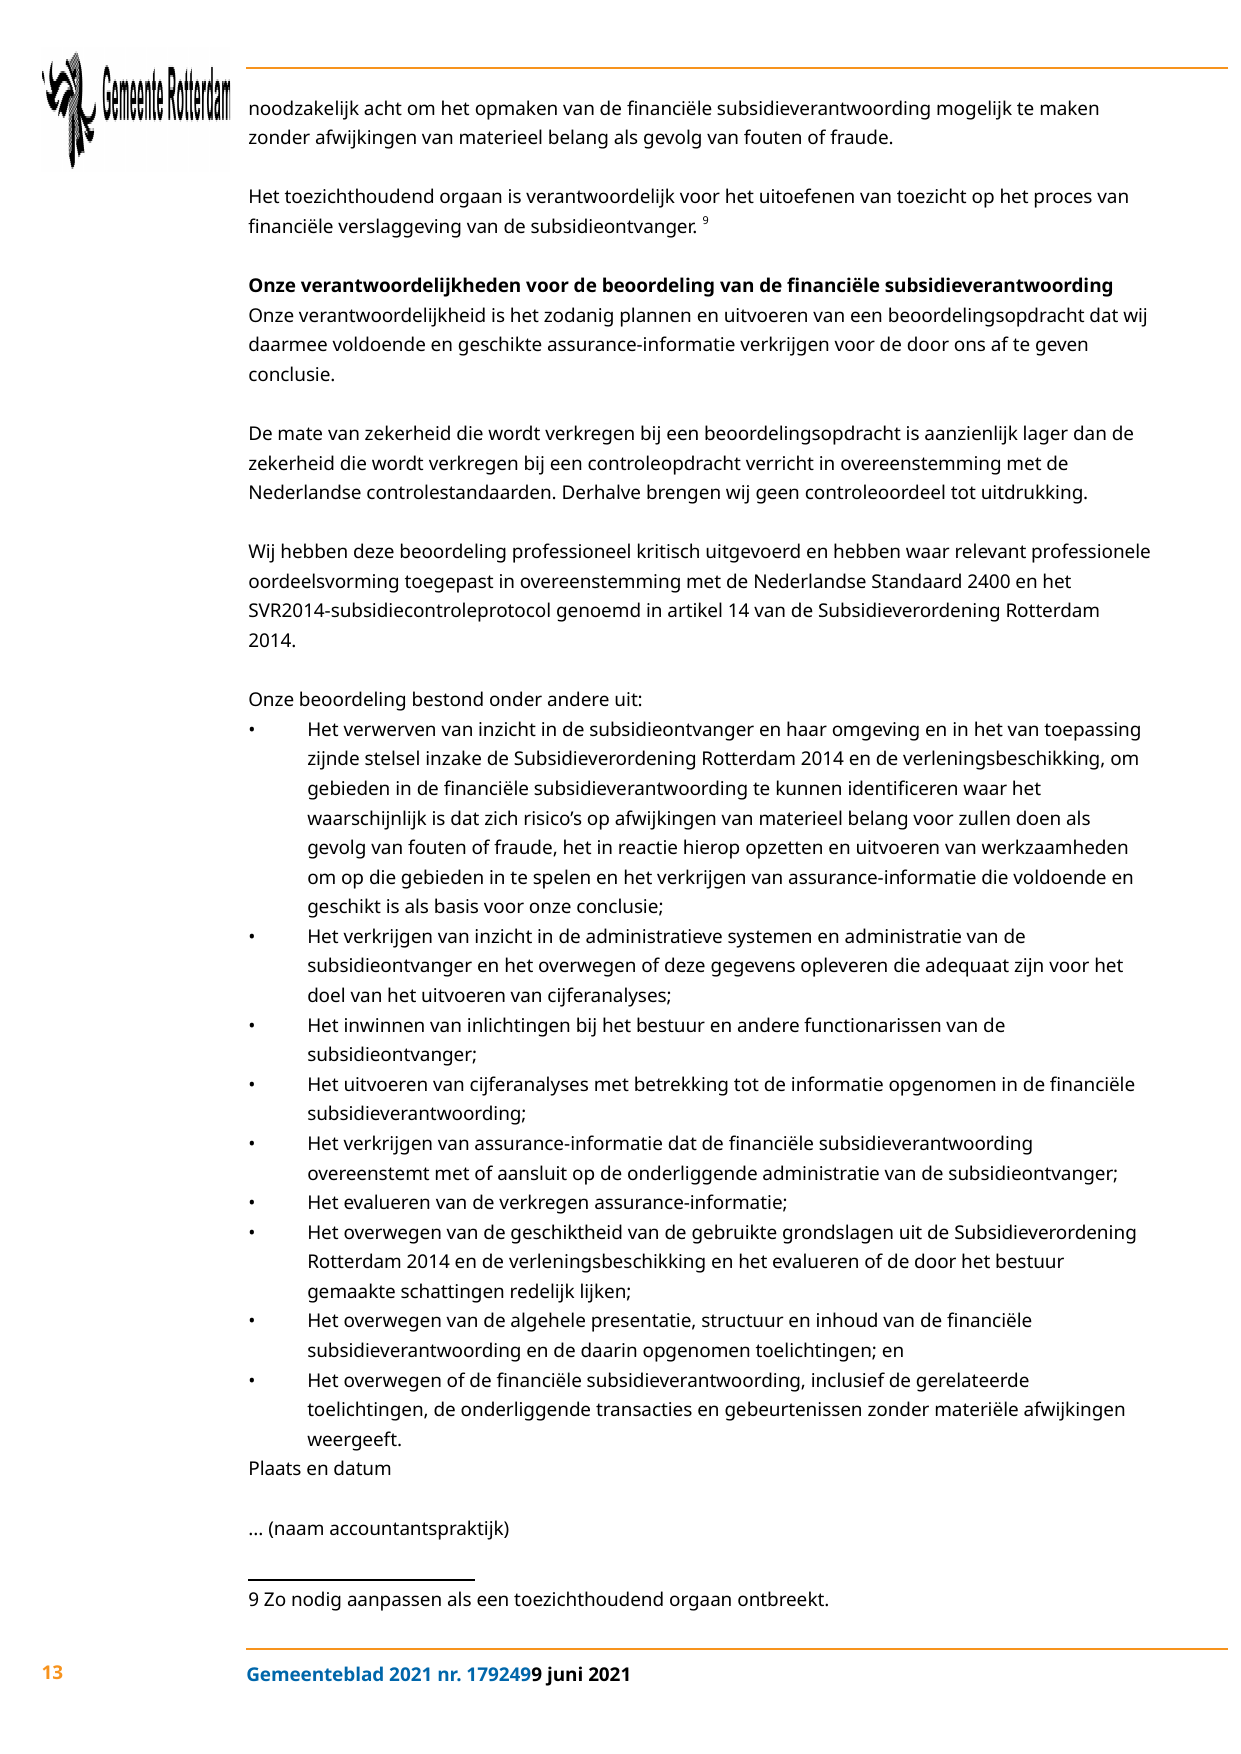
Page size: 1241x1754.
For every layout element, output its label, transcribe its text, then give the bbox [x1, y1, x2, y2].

list Het overwegen of de financiële subsidieverantwoording, inclusief de gerelateerde toelichtingen, de onderliggende transacties en gebeurtenissen zonder materiële afwijkingen weergeeft. [248, 1367, 1152, 1452]
text Onze verantwoordelijkheden voor de beoordeling van de financiële subsidieverantwoording [248, 272, 1152, 298]
text Onze beoordeling bestond onder andere uit: [248, 686, 1152, 712]
text Plaats en datum [248, 1456, 1152, 1481]
list Het overwegen van de geschiktheid van de gebruikte grondslagen uit de Subsidieverordening Rotterdam 2014 en de verleningsbeschikking en het evalueren of de door het bestuur gemaakte schattingen redelijk lijken; [248, 1219, 1152, 1304]
text Het toezichthoudend orgaan is verantwoordelijk voor het uitoefenen van toezicht op het proces van financiële verslaggeving van de subsidieontvanger. [248, 183, 1152, 239]
list Het evalueren van de verkregen assurance-informatie; [248, 1189, 1152, 1215]
text Onze verantwoordelijkheid is het zodanig plannen en uitvoeren van een beoordelingsopdracht dat wij daarmee voldoende en geschikte assurance-informatie verkrijgen voor de door ons af te geven conclusie. [248, 302, 1152, 387]
list Het uitvoeren van cijferanalyses met betrekking tot de informatie opgenomen in de financiële subsidieverantwoording; [248, 1071, 1152, 1126]
text De mate van zekerheid die wordt verkregen bij een beoordelingsopdracht is aanzienlijk lager dan de zekerheid die wordt verkregen bij een controleopdracht verricht in overeenstemming met de Nederlandse controlestandaarden. Derhalve brengen wij geen controleoordeel tot uitdrukking. [248, 420, 1152, 505]
list Het verkrijgen van assurance-informatie dat de financiële subsidieverantwoording overeenstemt met of aansluit op de onderliggende administratie van de subsidieontvanger; [248, 1130, 1152, 1186]
picture [41, 47, 231, 172]
text Wij hebben deze beoordeling professioneel kritisch uitgevoerd en hebben waar relevant professionele oordeelsvorming toegepast in overeenstemming met de Nederlandse Standaard 2400 en het SVR2014-subsidiecontroleprotocol genoemd in artikel 14 van de Subsidieverordening Rotterdam 2014. [248, 538, 1152, 653]
list Het inwinnen van inlichtingen bij het bestuur en andere functionarissen van de subsidieontvanger; [248, 1012, 1152, 1067]
list Het overwegen van de algehele presentatie, structuur en inhoud van de financiële subsidieverantwoording en de daarin opgenomen toelichtingen; en [248, 1308, 1152, 1363]
text noodzakelijk acht om het opmaken van de financiële subsidieverantwoording mogelijk te maken zonder afwijkingen van materieel belang als gevolg van fouten of fraude. [248, 95, 1152, 150]
text ... (naam accountantspraktijk) [248, 1515, 1152, 1541]
list Het verkrijgen van inzicht in de administratieve systemen en administratie van de subsidieontvanger en het overwegen of deze gegevens opleveren die adequaat zijn voor het doel van het uitvoeren van cijferanalyses; [248, 923, 1152, 1008]
text Zo nodig aanpassen als een toezichthoudend orgaan ontbreekt. [248, 1586, 1152, 1612]
list Het verwerven van inzicht in de subsidieontvanger en haar omgeving en in het van toepassing zijnde stelsel inzake de Subsidieverordening Rotterdam 2014 en de verleningsbeschikking, om gebieden in de financiële subsidieverantwoording te kunnen identificeren waar het waarschijnlijk is dat zich risico’s op afwijkingen van materieel belang voor zullen doen als gevolg van fouten of fraude, het in reactie hierop opzetten en uitvoeren van werkzaamheden om op die gebieden in te spelen en het verkrijgen van assurance-informatie die voldoende en geschikt is als basis voor onze conclusie; [248, 716, 1152, 919]
